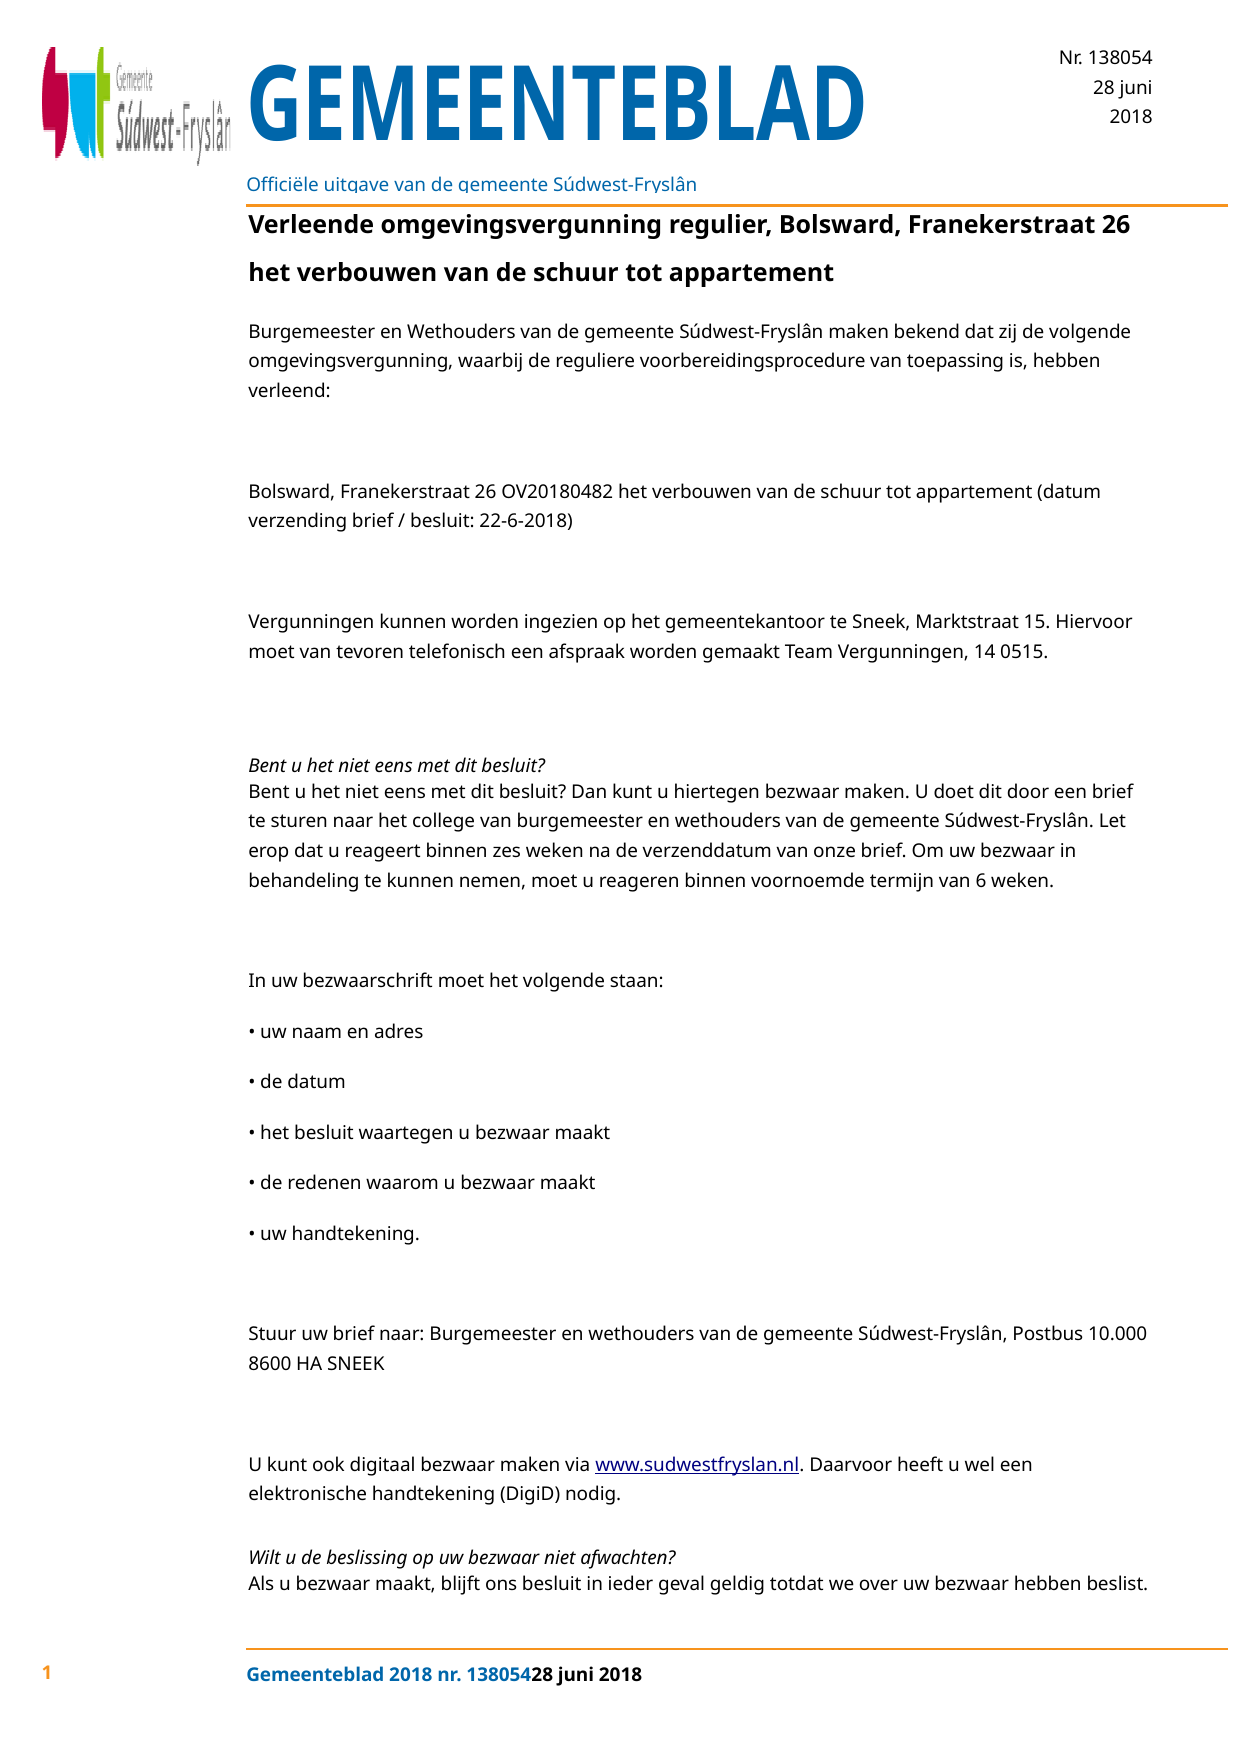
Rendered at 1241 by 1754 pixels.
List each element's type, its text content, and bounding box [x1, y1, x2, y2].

text • uw naam en adres [248, 1018, 1152, 1044]
text Burgemeester en Wethouders van de gemeente Súdwest-Fryslân maken bekend dat zij de volgende omgevingsvergunning, waarbij de reguliere voorbereidingsprocedure van toepassing is, hebben verleend: [248, 318, 1152, 403]
text • de redenen waarom u bezwaar maakt [248, 1169, 1152, 1195]
text • het besluit waartegen u bezwaar maakt [248, 1119, 1152, 1144]
text In uw bezwaarschrift moet het volgende staan: [248, 968, 1152, 993]
text • de datum [248, 1068, 1152, 1094]
text Bent u het niet eens met dit besluit? [248, 752, 1152, 778]
text Wilt u de beslissing op uw bezwaar niet afwachten? [248, 1544, 1152, 1570]
text Als u bezwaar maakt, blijft ons besluit in ieder geval geldig totdat we over uw bezwaar hebben beslist. [248, 1570, 1152, 1596]
text Vergunningen kunnen worden ingezien op het gemeentekantoor te Sneek, Marktstraat 15. Hiervoor moet van tevoren telefonisch een afspraak worden gemaakt Team Vergunningen, 14 0515. [248, 608, 1152, 664]
text Verleende omgevingsvergunning regulier, Bolsward, Franekerstraat 26 het verbouwen van de schuur tot appartement [248, 207, 1152, 288]
text • uw handtekening. [248, 1220, 1152, 1245]
text Bent u het niet eens met dit besluit? Dan kunt u hiertegen bezwaar maken. U doet dit door een brief te sturen naar het college van burgemeester en wethouders van de gemeente Súdwest-Fryslân. Let erop dat u reageert binnen zes weken na de verzenddatum van onze brief. Om uw bezwaar in behandeling te kunnen nemen, moet u reageren binnen voornoemde termijn van 6 weken. [248, 778, 1152, 892]
text Bolsward, Franekerstraat 26 OV20180482 het verbouwen van de schuur tot appartement (datum verzending brief / besluit: 22-6-2018) [248, 478, 1152, 533]
text U kunt ook digitaal bezwaar maken via www.sudwestfryslan.nl. Daarvoor heeft u wel een elektronische handtekening (DigiD) nodig. [248, 1451, 1152, 1506]
text Stuur uw brief naar: Burgemeester en wethouders van de gemeente Súdwest-Fryslân, Postbus 10.000 8600 HA SNEEK [248, 1321, 1152, 1376]
picture [41, 47, 231, 172]
